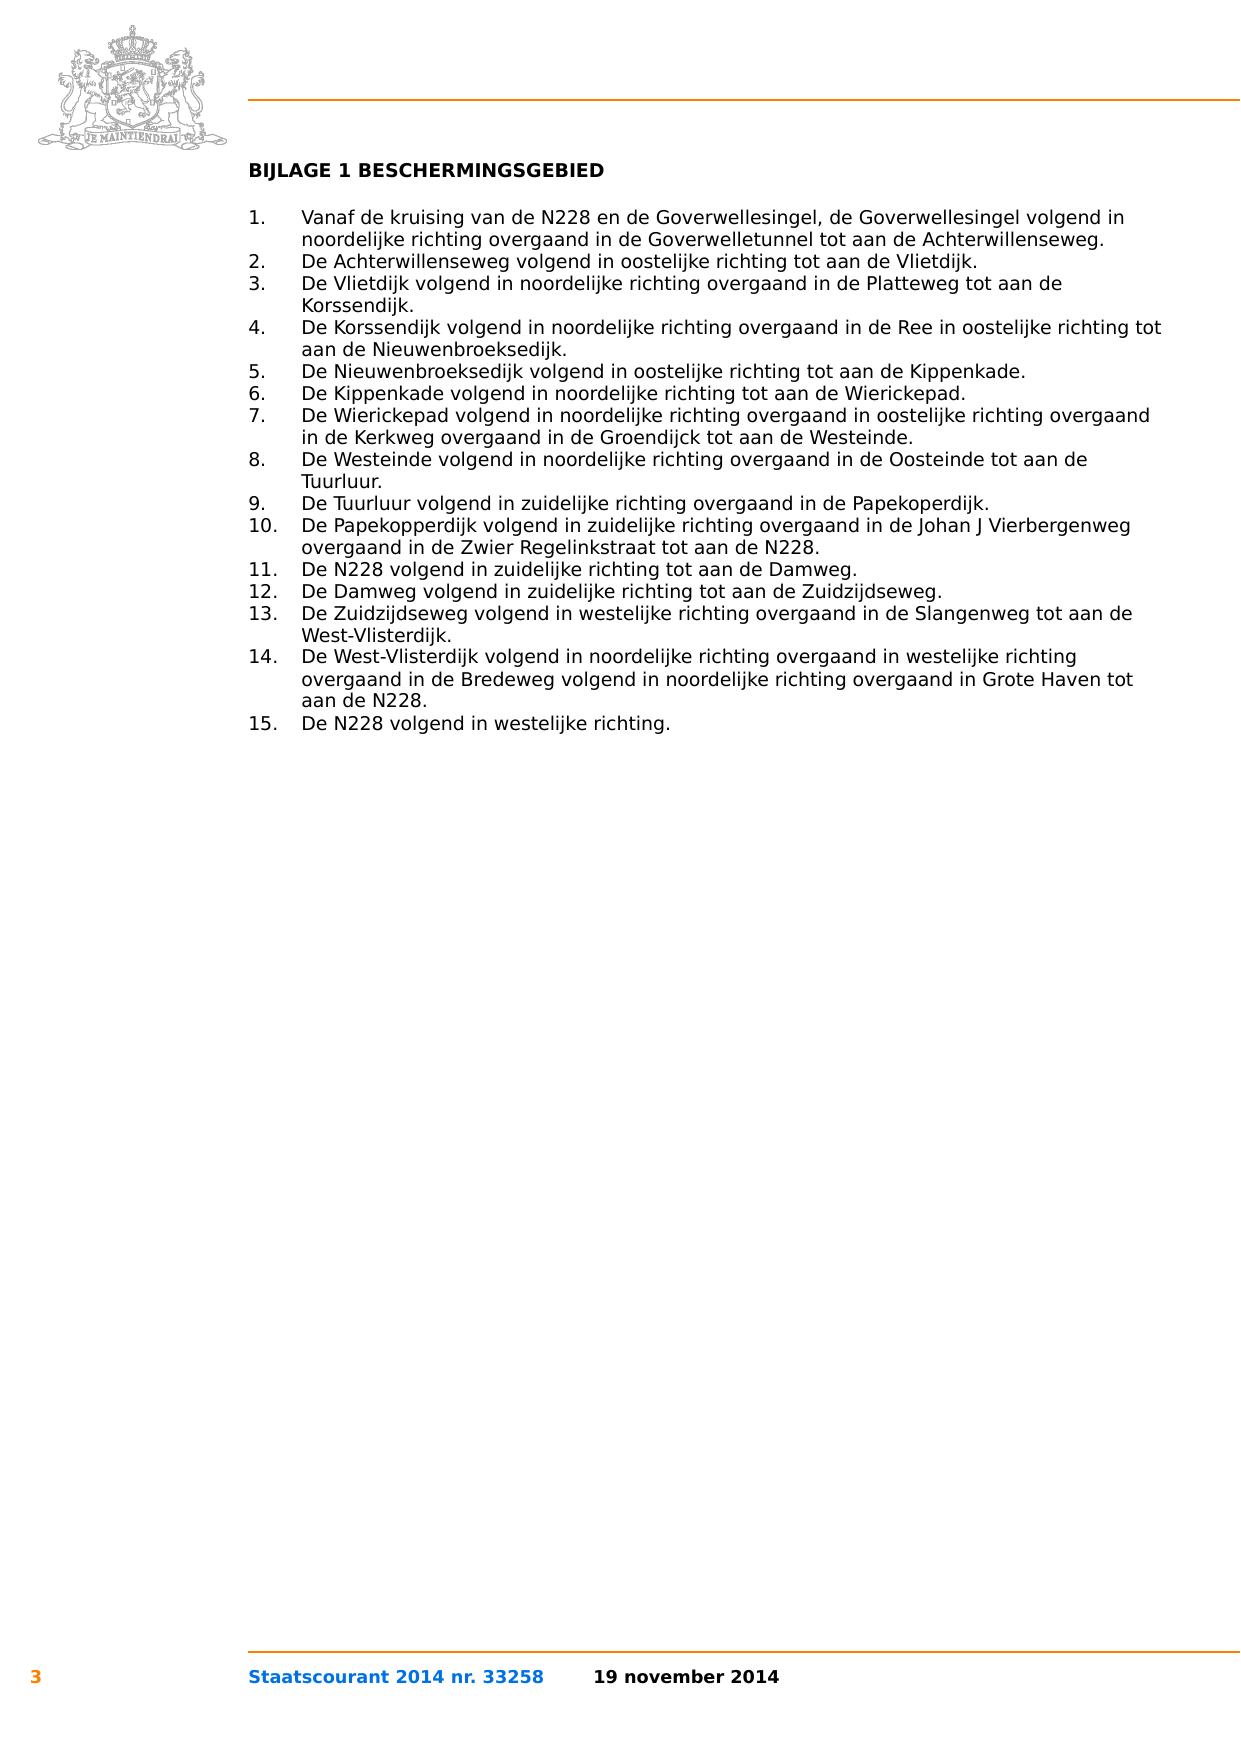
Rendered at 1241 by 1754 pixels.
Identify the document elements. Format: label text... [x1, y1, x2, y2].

text 11. De N228 volgend in zuidelijke richting tot aan de Damweg. [248, 558, 1163, 581]
text 9. De Tuurluur volgend in zuidelijke richting overgaand in de Papekoperdijk. [248, 493, 1163, 514]
text 13. De Zuidzijdseweg volgend in westelijke richting overgaand in de Slangenweg tot aan de West-Vlisterdijk. [248, 602, 1163, 646]
text 4. De Korssendijk volgend in noordelijke richting overgaand in de Ree in oostelijke richting tot aan de Nieuwenbroeksedijk. [248, 317, 1163, 361]
text 1. Vanaf de kruising van de N228 en de Goverwellesingel, de Goverwellesingel volgend in noordelijke richting overgaand in de Goverwelletunnel tot aan de Achterwillenseweg. [248, 207, 1163, 251]
text 2. De Achterwillenseweg volgend in oostelijke richting tot aan de Vlietdijk. [248, 251, 1163, 273]
text 15. De N228 volgend in westelijke richting. [248, 712, 1163, 734]
text 14. De West-Vlisterdijk volgend in noordelijke richting overgaand in westelijke richting overgaand in de Bredeweg volgend in noordelijke richting overgaand in Grote Haven tot aan de N228. [248, 646, 1163, 712]
text 7. De Wierickepad volgend in noordelijke richting overgaand in oostelijke richting overgaand in de Kerkweg overgaand in de Groendijck tot aan de Westeinde. [248, 405, 1163, 449]
subtitle BIJLAGE 1 BESCHERMINGSGEBIED [248, 160, 1163, 182]
picture [38, 25, 227, 150]
text 8. De Westeinde volgend in noordelijke richting overgaand in de Oosteinde tot aan de Tuurluur. [248, 449, 1163, 493]
text 5. De Nieuwenbroeksedijk volgend in oostelijke richting tot aan de Kippenkade. [248, 361, 1163, 383]
text 3. De Vlietdijk volgend in noordelijke richting overgaand in de Platteweg tot aan de Korssendijk. [248, 273, 1163, 317]
text 6. De Kippenkade volgend in noordelijke richting tot aan de Wierickepad. [248, 383, 1163, 405]
text 10. De Papekopperdijk volgend in zuidelijke richting overgaand in de Johan J Vierbergenweg overgaand in de Zwier Regelinkstraat tot aan de N228. [248, 514, 1163, 558]
text 12. De Damweg volgend in zuidelijke richting tot aan de Zuidzijdseweg. [248, 581, 1163, 602]
